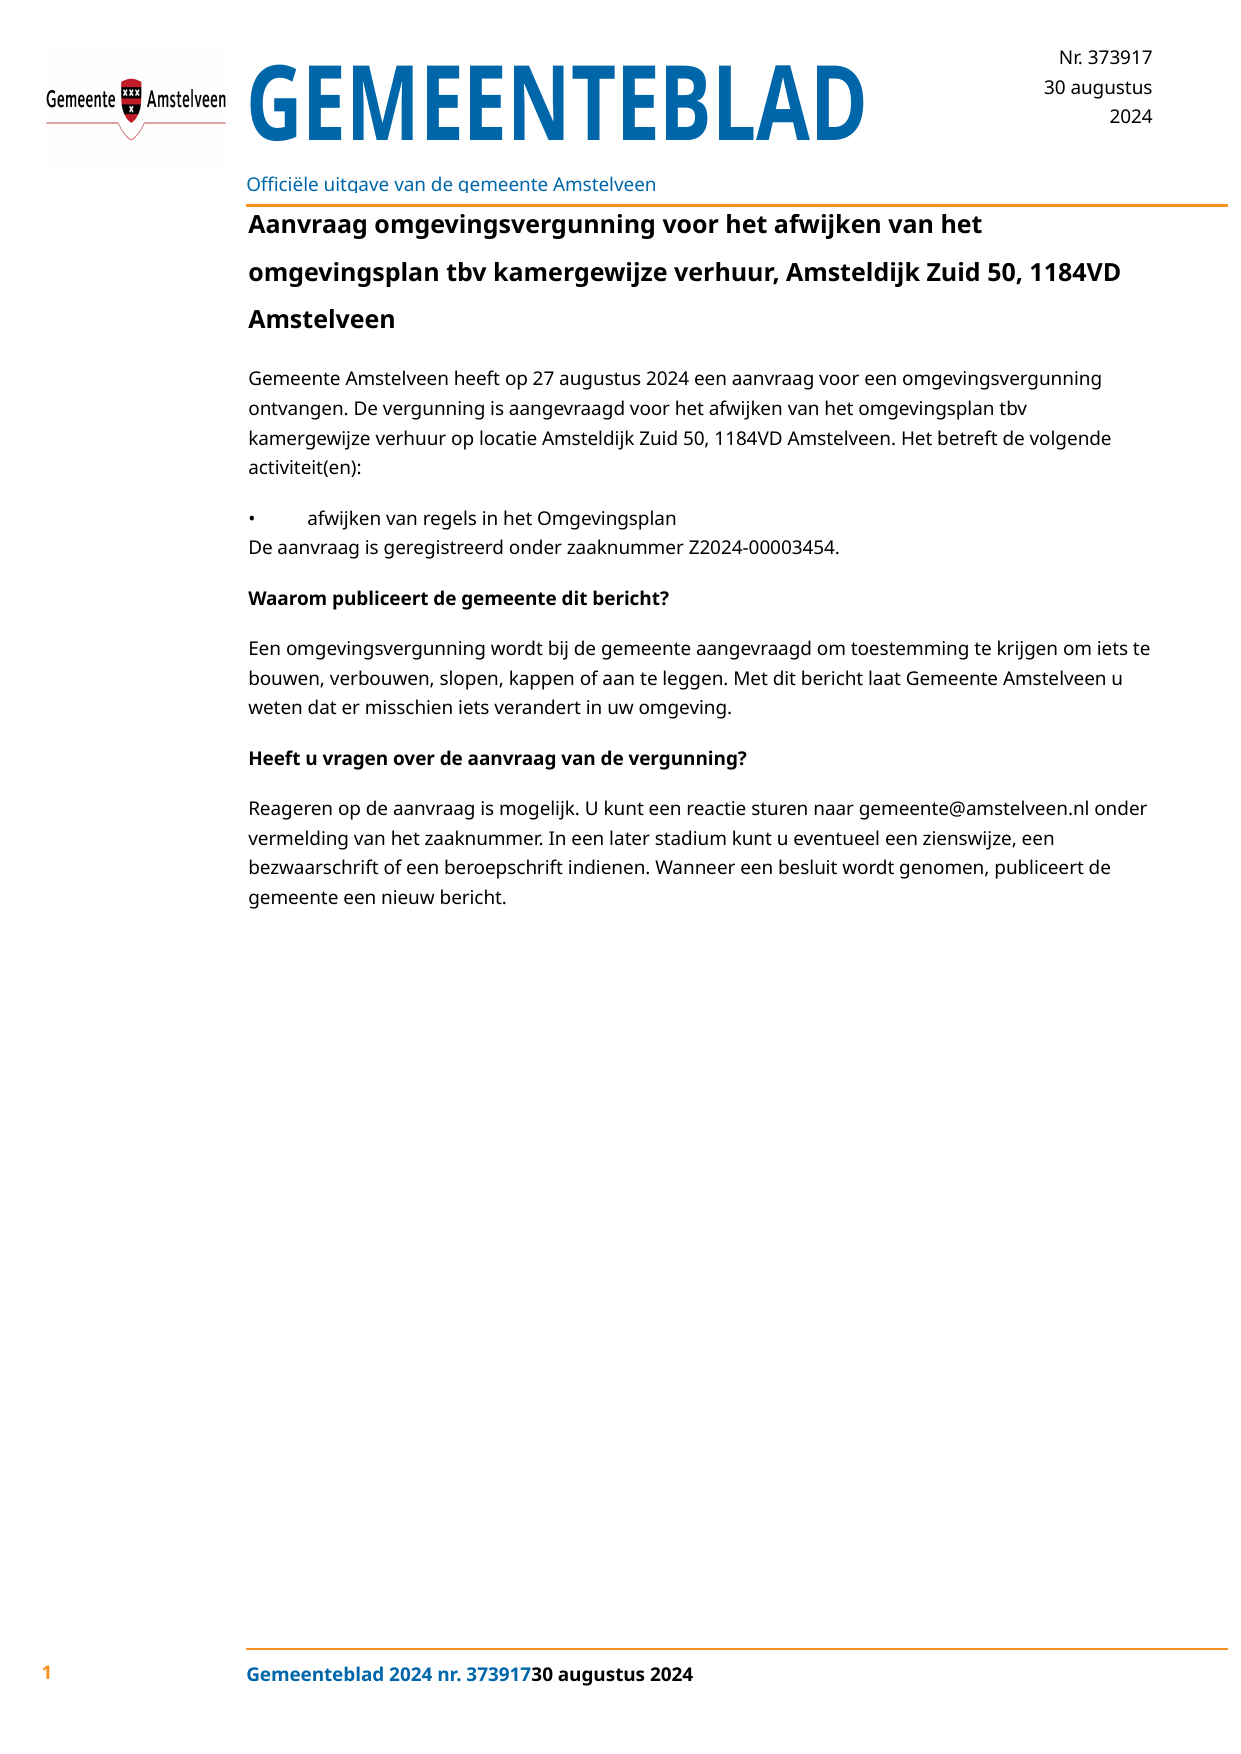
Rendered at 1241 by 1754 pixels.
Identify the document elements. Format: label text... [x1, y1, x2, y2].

text Een omgevingsvergunning wordt bij de gemeente aangevraagd om toestemming te krijgen om iets te bouwen, verbouwen, slopen, kappen of aan te leggen. Met dit bericht laat Gemeente Amstelveen u weten dat er misschien iets verandert in uw omgeving. [248, 635, 1152, 720]
text De aanvraag is geregistreerd onder zaaknummer Z2024-00003454. [248, 534, 1152, 560]
text Waarom publiceert de gemeente dit bericht? [248, 585, 1152, 610]
text Heeft u vragen over de aanvraag van de vergunning? [248, 745, 1152, 770]
list afwijken van regels in het Omgevingsplan [248, 505, 1152, 530]
picture [41, 47, 231, 172]
text Aanvraag omgevingsvergunning voor het afwijken van het omgevingsplan tbv kamergewijze verhuur, Amsteldijk Zuid 50, 1184VD Amstelveen [248, 207, 1152, 336]
text Reageren op de aanvraag is mogelijk. U kunt een reactie sturen naar gemeente@amstelveen.nl onder vermelding van het zaaknummer. In een later stadium kunt u eventueel een zienswijze, een bezwaarschrift of een beroepschrift indienen. Wanneer een besluit wordt genomen, publiceert de gemeente een nieuw bericht. [248, 795, 1152, 909]
text Gemeente Amstelveen heeft op 27 augustus 2024 een aanvraag voor een omgevingsvergunning ontvangen. De vergunning is aangevraagd voor het afwijken van het omgevingsplan tbv kamergewijze verhuur op locatie Amsteldijk Zuid 50, 1184VD Amstelveen. Het betreft de volgende activiteit(en): [248, 366, 1152, 480]
